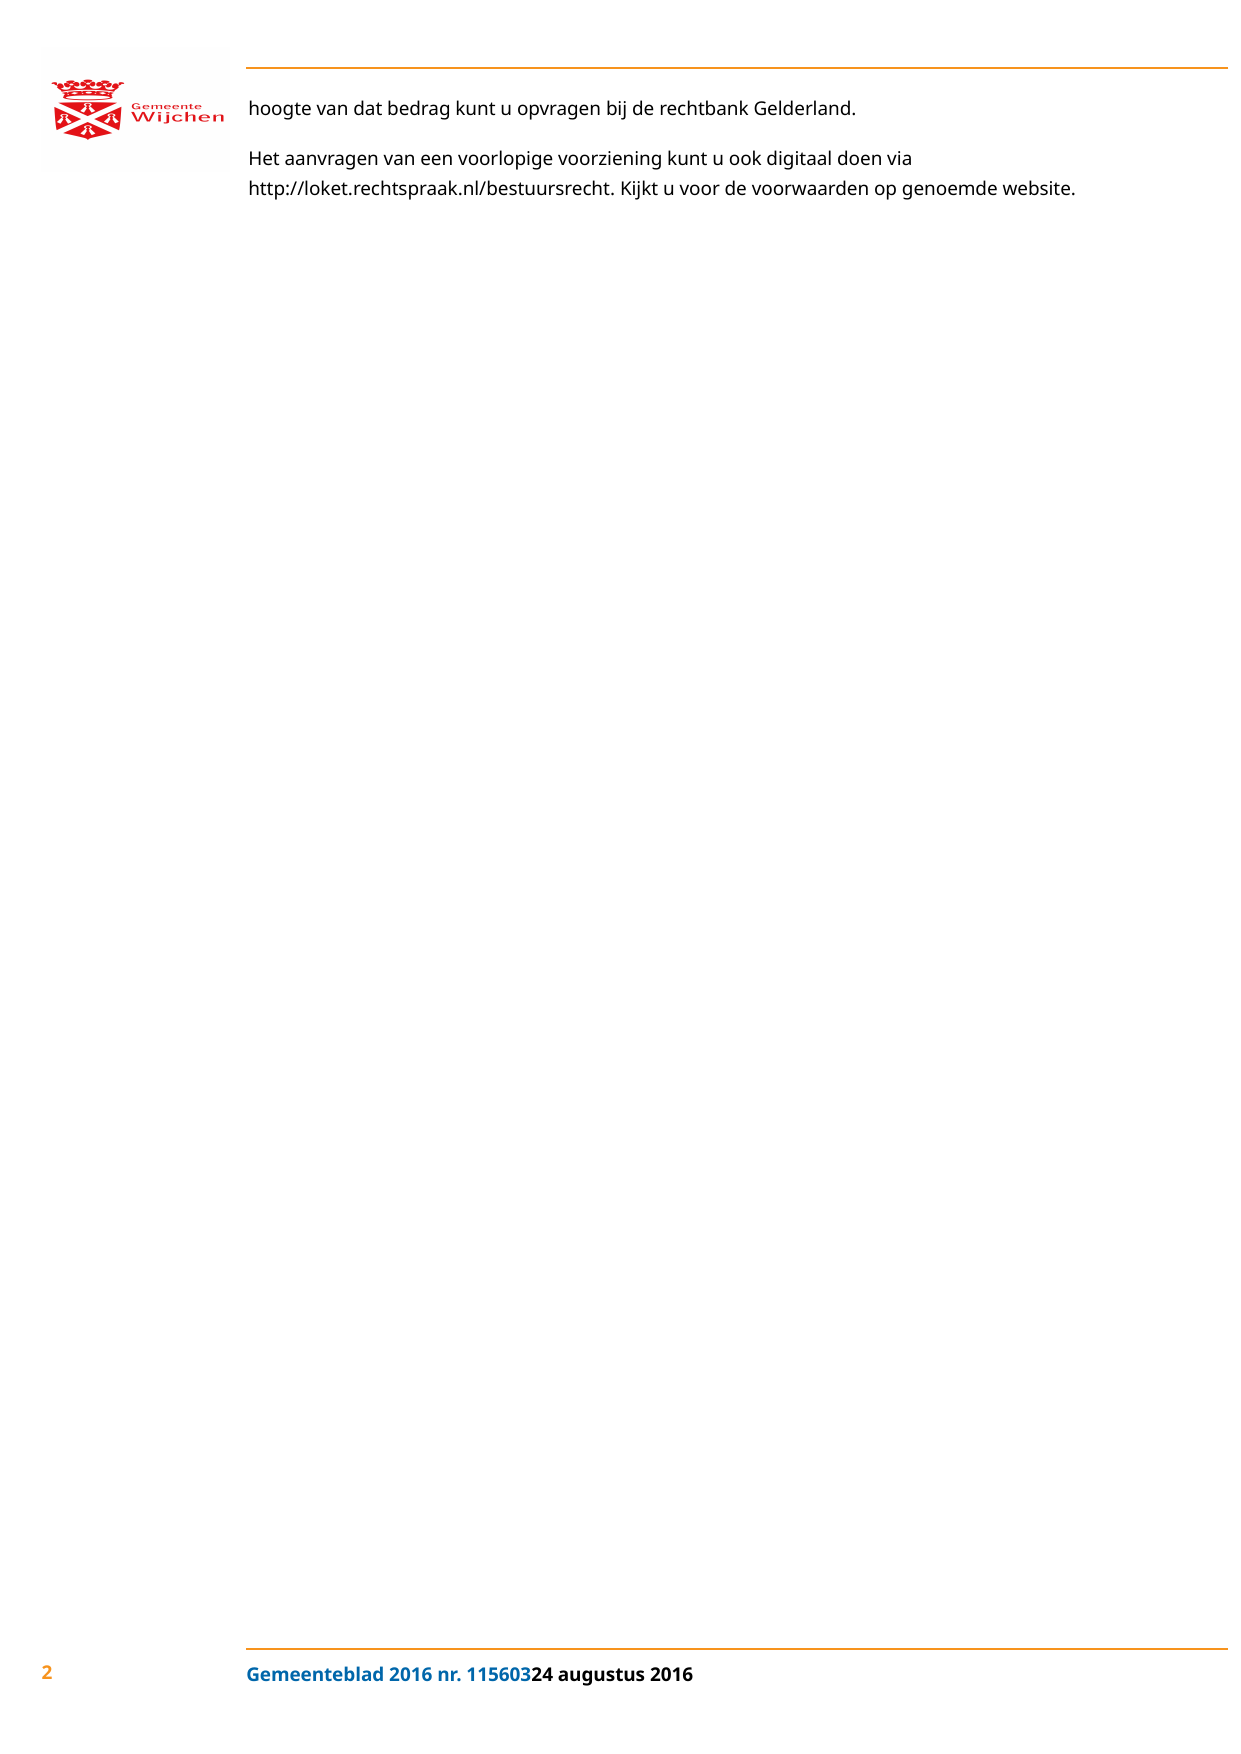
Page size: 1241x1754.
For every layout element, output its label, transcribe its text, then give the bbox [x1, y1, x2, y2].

text hoogte van dat bedrag kunt u opvragen bij de rechtbank Gelderland. [248, 95, 1152, 121]
text Het aanvragen van een voorlopige voorziening kunt u ook digitaal doen via http://loket.rechtspraak.nl/bestuursrecht. Kijkt u voor de voorwaarden op genoemde website. [248, 145, 1152, 201]
picture [41, 47, 231, 172]
